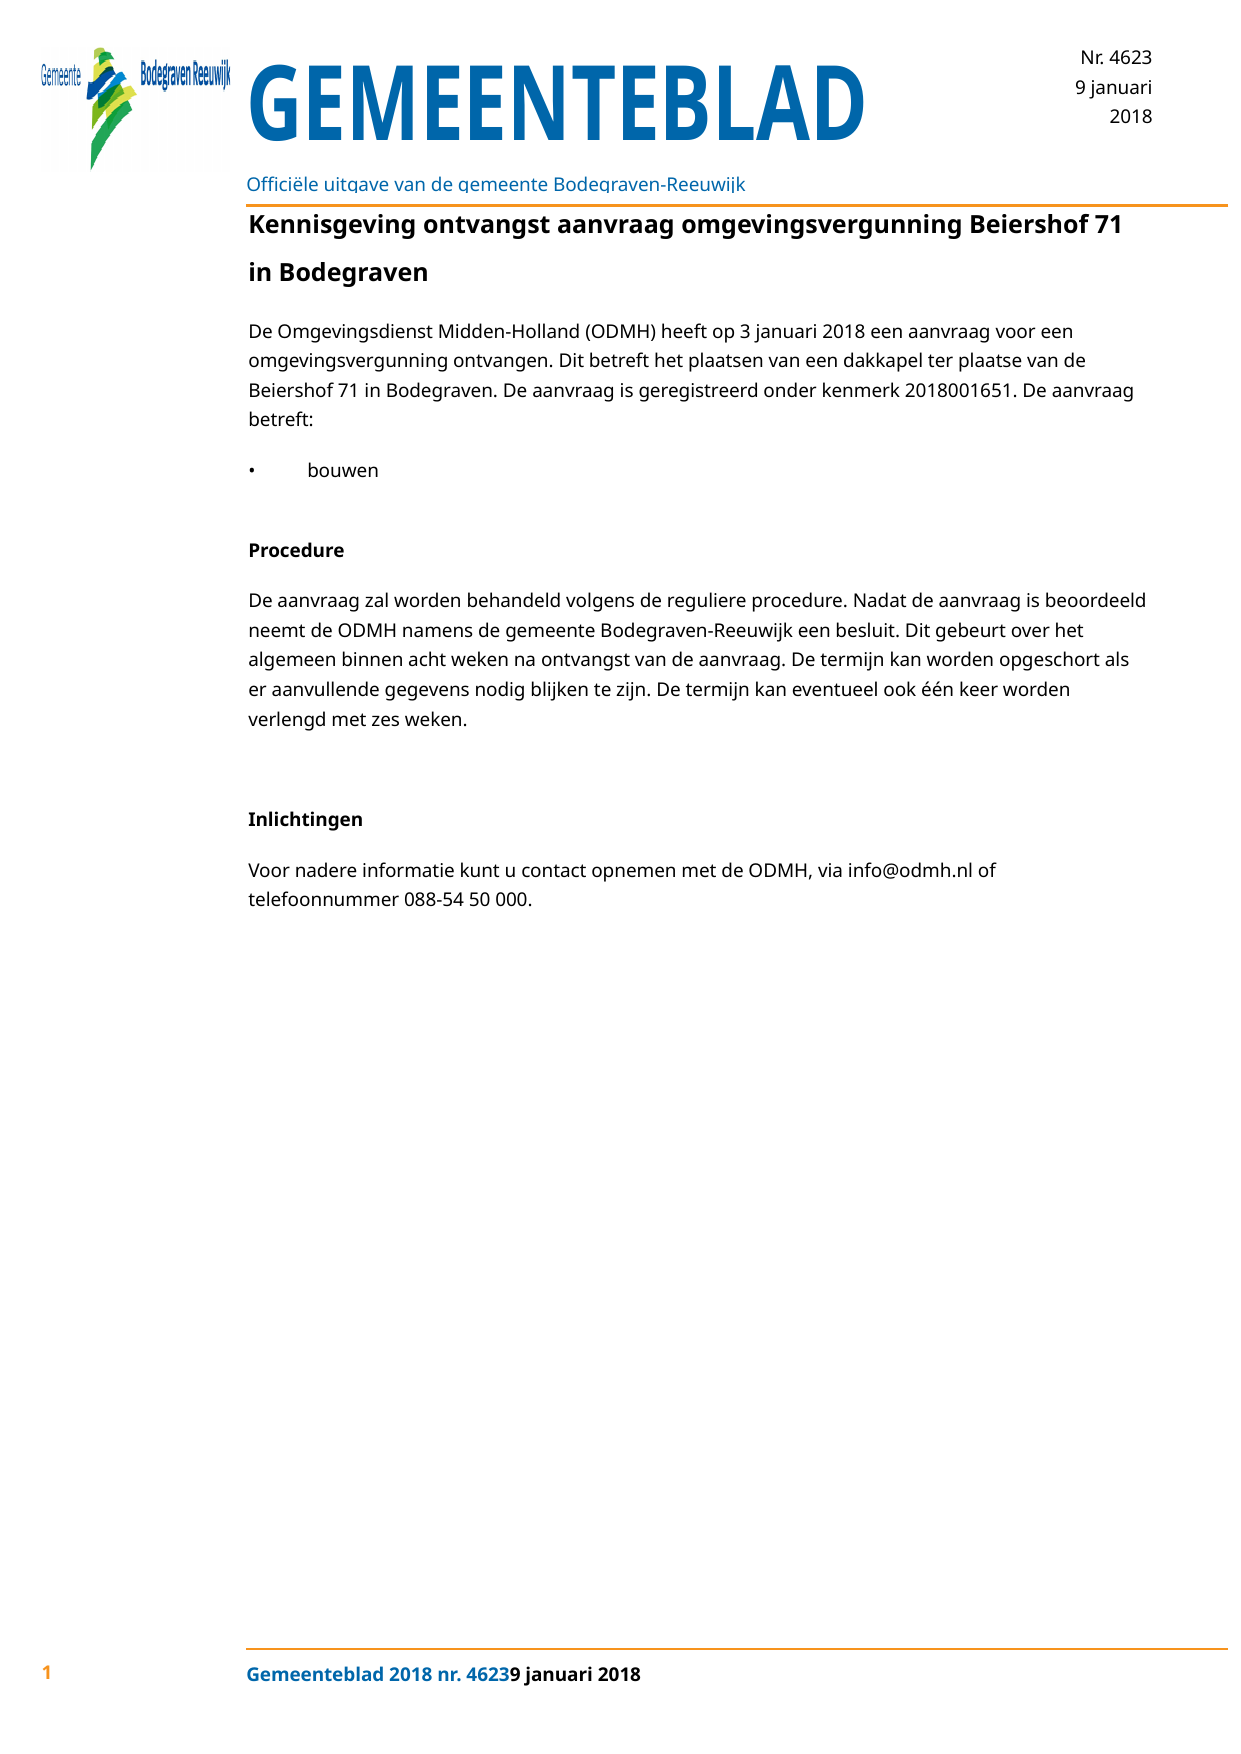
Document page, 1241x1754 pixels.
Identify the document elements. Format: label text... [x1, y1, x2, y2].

text Procedure [248, 537, 1152, 563]
text De aanvraag zal worden behandeld volgens de reguliere procedure. Nadat de aanvraag is beoordeeld neemt de ODMH namens de gemeente Bodegraven-Reeuwijk een besluit. Dit gebeurt over het algemeen binnen acht weken na ontvangst van de aanvraag. De termijn kan worden opgeschort als er aanvullende gegevens nodig blijken te zijn. De termijn kan eventueel ook één keer worden verlengd met zes weken. [248, 587, 1152, 732]
text Inlichtingen [248, 807, 1152, 832]
picture [41, 47, 231, 172]
list bouwen [248, 457, 1152, 483]
text Kennisgeving ontvangst aanvraag omgevingsvergunning Beiershof 71 in Bodegraven [248, 207, 1152, 288]
text De Omgevingsdienst Midden-Holland (ODMH) heeft op 3 januari 2018 een aanvraag voor een omgevingsvergunning ontvangen. Dit betreft het plaatsen van een dakkapel ter plaatse van de Beiershof 71 in Bodegraven. De aanvraag is geregistreerd onder kenmerk 2018001651. De aanvraag betreft: [248, 318, 1152, 432]
text Voor nadere informatie kunt u contact opnemen met de ODMH, via info@odmh.nl of telefoonnummer 088-54 50 000. [248, 857, 1152, 912]
